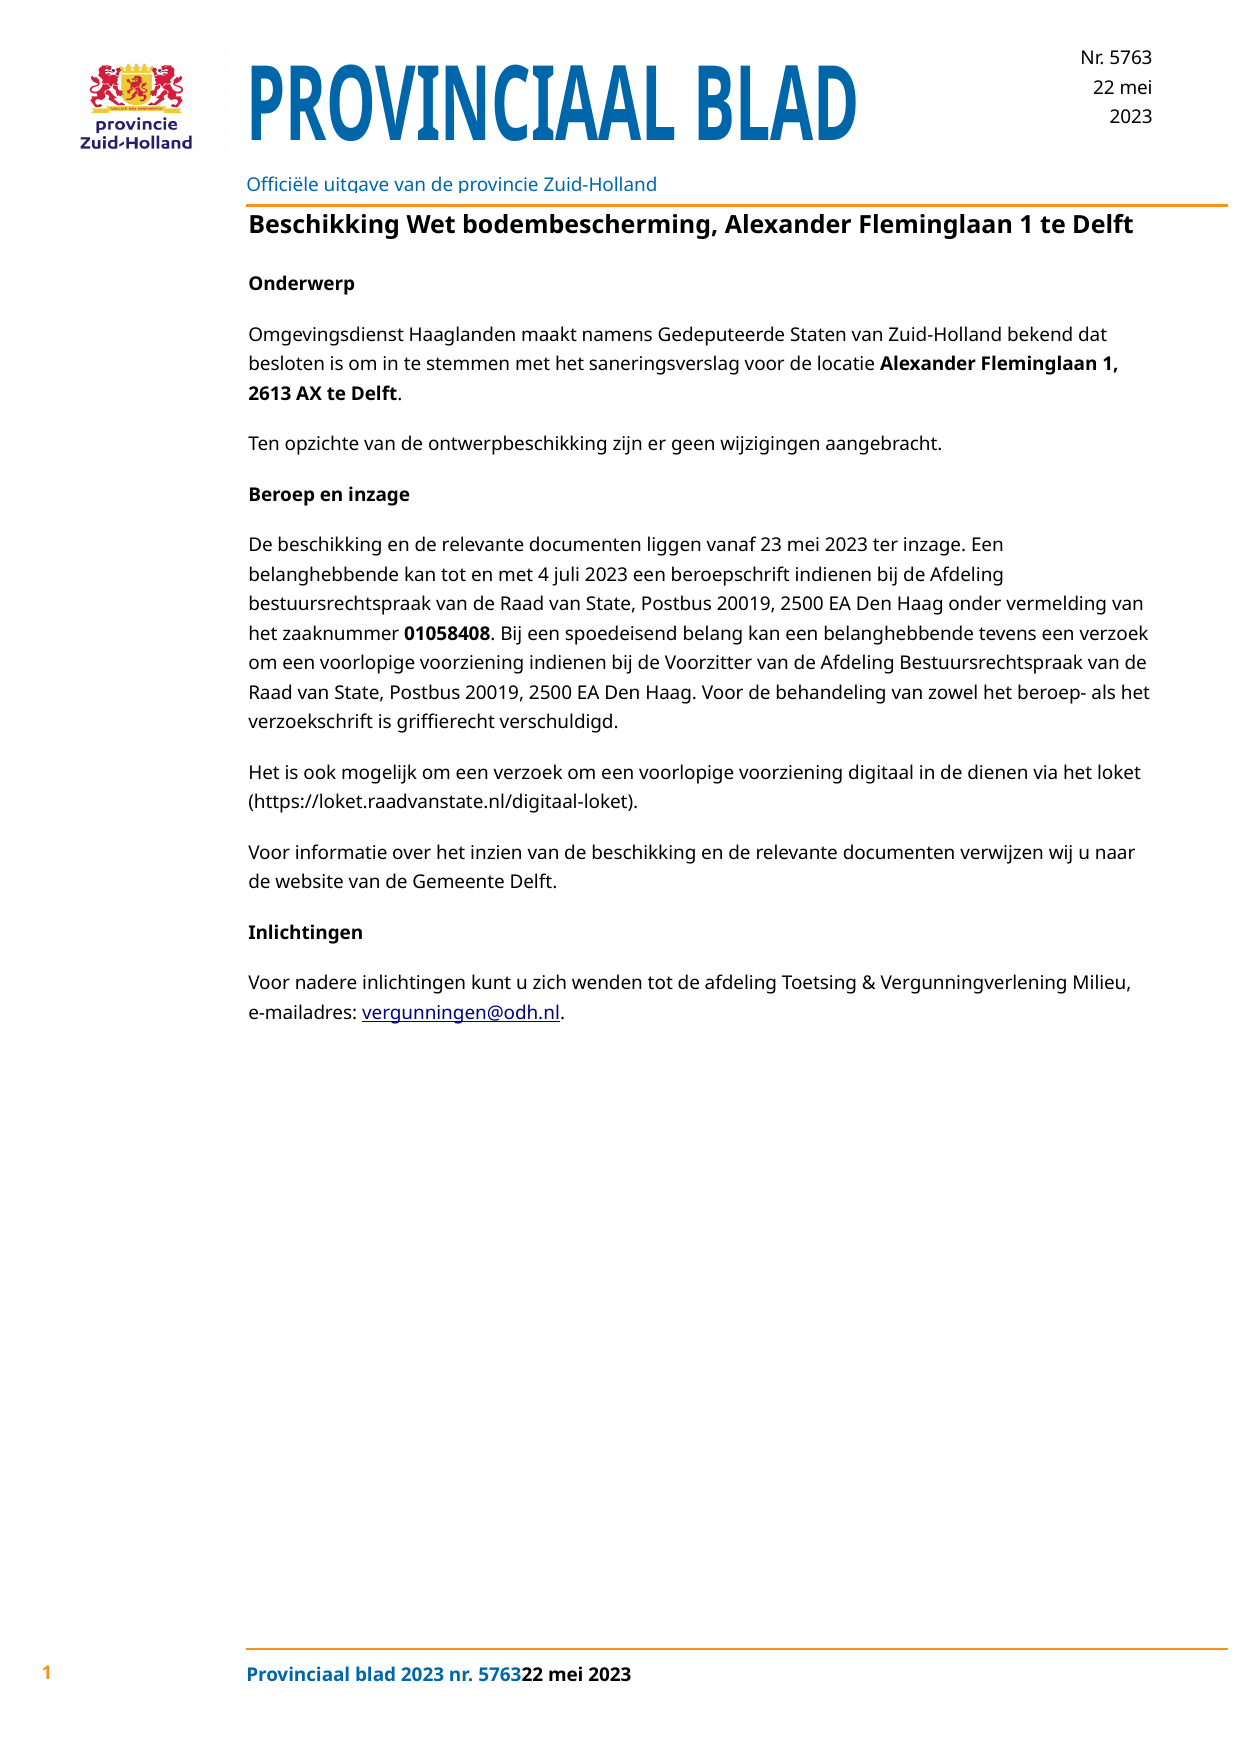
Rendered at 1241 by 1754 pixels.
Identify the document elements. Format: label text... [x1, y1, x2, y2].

text Ten opzichte van de ontwerpbeschikking zijn er geen wijzigingen aangebracht. [248, 430, 1152, 456]
text Beschikking Wet bodembescherming, Alexander Fleminglaan 1 te Delft [248, 207, 1152, 241]
text Omgevingsdienst Haaglanden maakt namens Gedeputeerde Staten van Zuid-Holland bekend dat besloten is om in te stemmen met het saneringsverslag voor de locatie Alexander Fleminglaan 1, 2613 AX te Delft. [248, 321, 1152, 406]
text De beschikking en de relevante documenten liggen vanaf 23 mei 2023 ter inzage. Een belanghebbende kan tot en met 4 juli 2023 een beroepschrift indienen bij de Afdeling bestuursrechtspraak van de Raad van State, Postbus 20019, 2500 EA Den Haag onder vermelding van het zaaknummer 01058408. Bij een spoedeisend belang kan een belanghebbende tevens een verzoek om een voorlopige voorziening indienen bij de Voorzitter van de Afdeling Bestuursrechtspraak van de Raad van State, Postbus 20019, 2500 EA Den Haag. Voor de behandeling van zowel het beroep- als het verzoekschrift is griffierecht verschuldigd. [248, 531, 1152, 734]
text Het is ook mogelijk om een verzoek om een voorlopige voorziening digitaal in de dienen via het loket (https://loket.raadvanstate.nl/digitaal-loket). [248, 759, 1152, 814]
text Voor nadere inlichtingen kunt u zich wenden tot de afdeling Toetsing & Vergunningverlening Milieu, e-mailadres: vergunningen@odh.nl. [248, 969, 1152, 1025]
text Voor informatie over het inzien van de beschikking en de relevante documenten verwijzen wij u naar de website van de Gemeente Delft. [248, 839, 1152, 894]
text Beroep en inzage [248, 481, 1152, 506]
text Onderwerp [248, 270, 1152, 296]
picture [41, 47, 231, 172]
text Inlichtingen [248, 919, 1152, 945]
